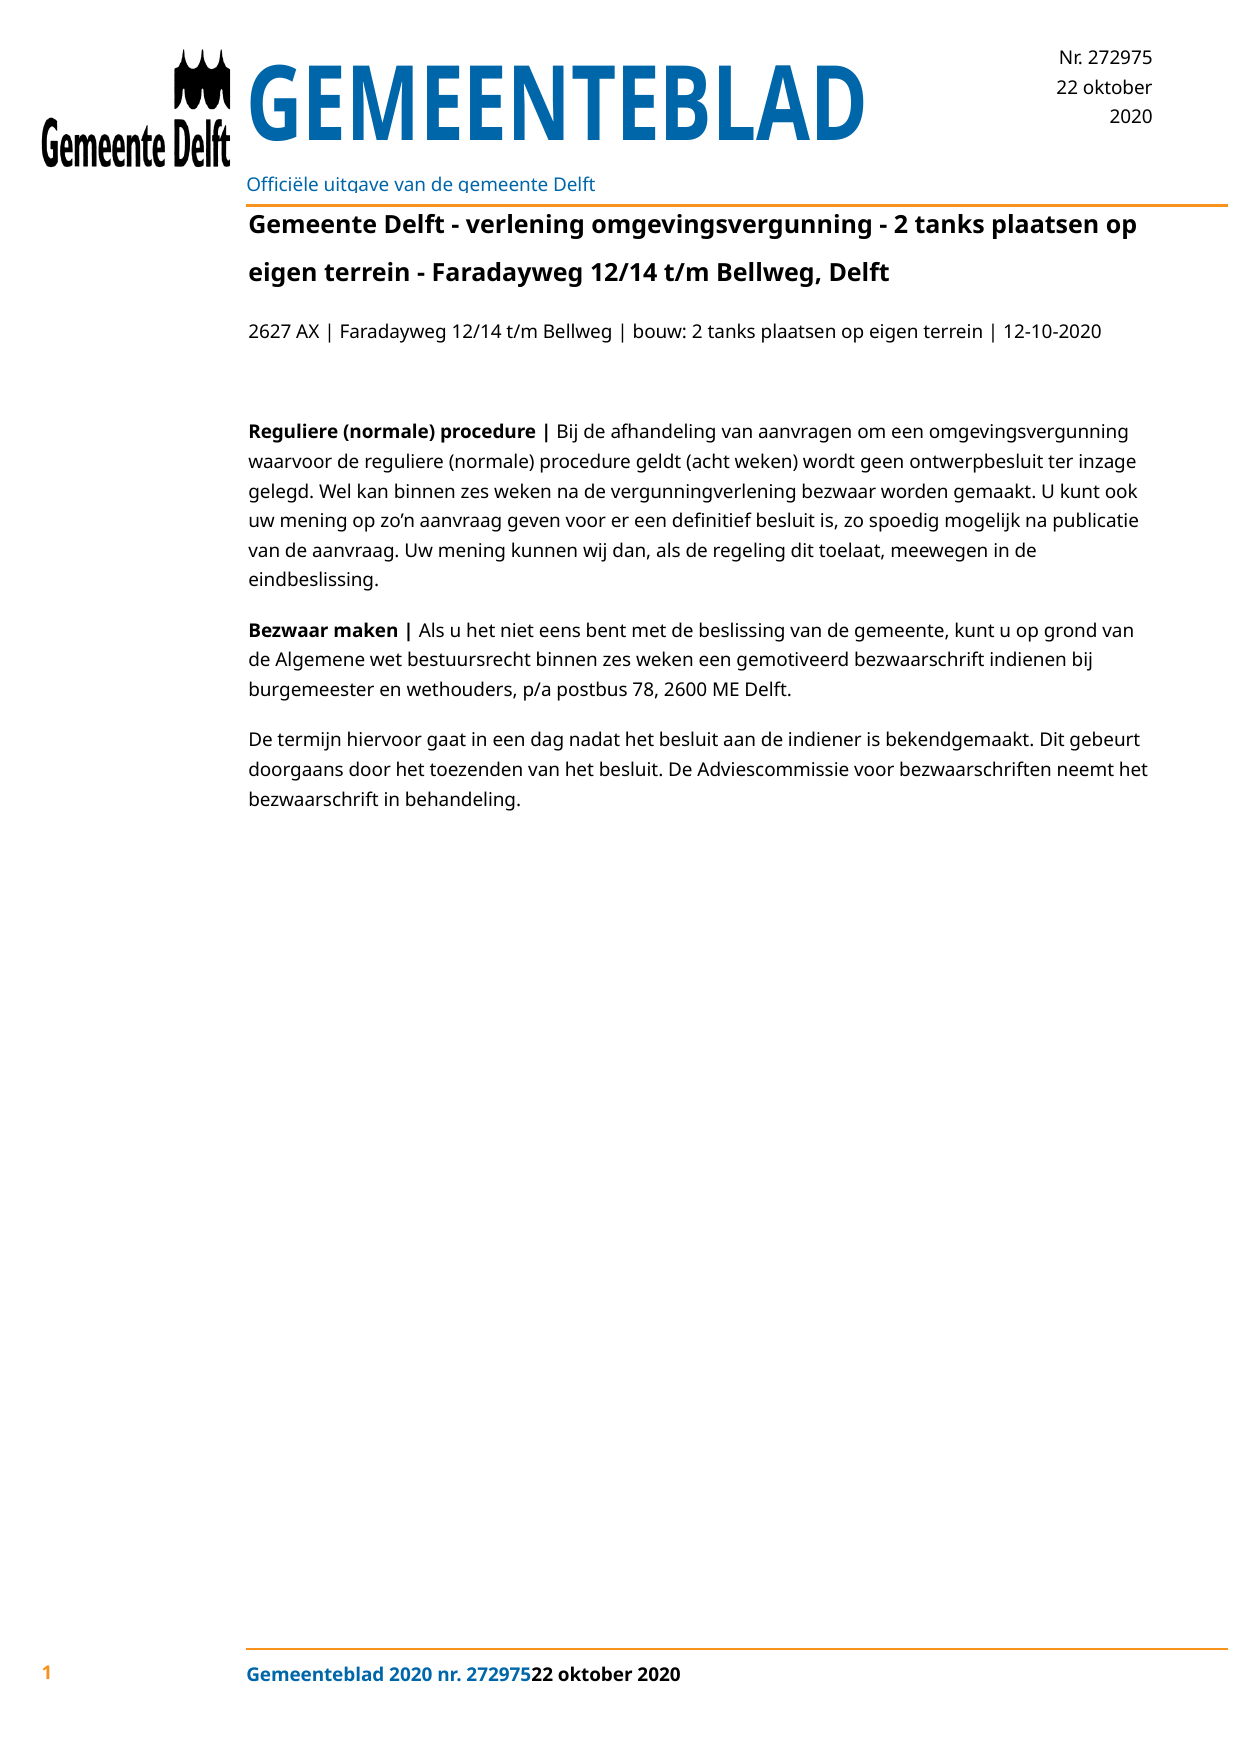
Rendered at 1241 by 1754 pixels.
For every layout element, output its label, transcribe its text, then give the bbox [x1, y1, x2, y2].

text De termijn hiervoor gaat in een dag nadat het besluit aan de indiener is bekendgemaakt. Dit gebeurt doorgaans door het toezenden van het besluit. De Adviescommissie voor bezwaarschriften neemt het bezwaarschrift in behandeling. [248, 727, 1152, 812]
picture [41, 47, 231, 172]
text Gemeente Delft - verlening omgevingsvergunning - 2 tanks plaatsen op eigen terrein - Faradayweg 12/14 t/m Bellweg, Delft [248, 207, 1152, 288]
text Bezwaar maken | Als u het niet eens bent met de beslissing van de gemeente, kunt u op grond van de Algemene wet bestuursrecht binnen zes weken een gemotiveerd bezwaarschrift indienen bij burgemeester en wethouders, p/a postbus 78, 2600 ME Delft. [248, 617, 1152, 702]
text Reguliere (normale) procedure | Bij de afhandeling van aanvragen om een omgevingsvergunning waarvoor de reguliere (normale) procedure geldt (acht weken) wordt geen ontwerpbesluit ter inzage gelegd. Wel kan binnen zes weken na de vergunningverlening bezwaar worden gemaakt. U kunt ook uw mening op zo’n aanvraag geven voor er een definitief besluit is, zo spoedig mogelijk na publicatie van de aanvraag. Uw mening kunnen wij dan, als de regeling dit toelaat, meewegen in de eindbeslissing. [248, 419, 1152, 592]
text 2627 AX | Faradayweg 12/14 t/m Bellweg | bouw: 2 tanks plaatsen op eigen terrein | 12-10-2020 [248, 318, 1152, 344]
